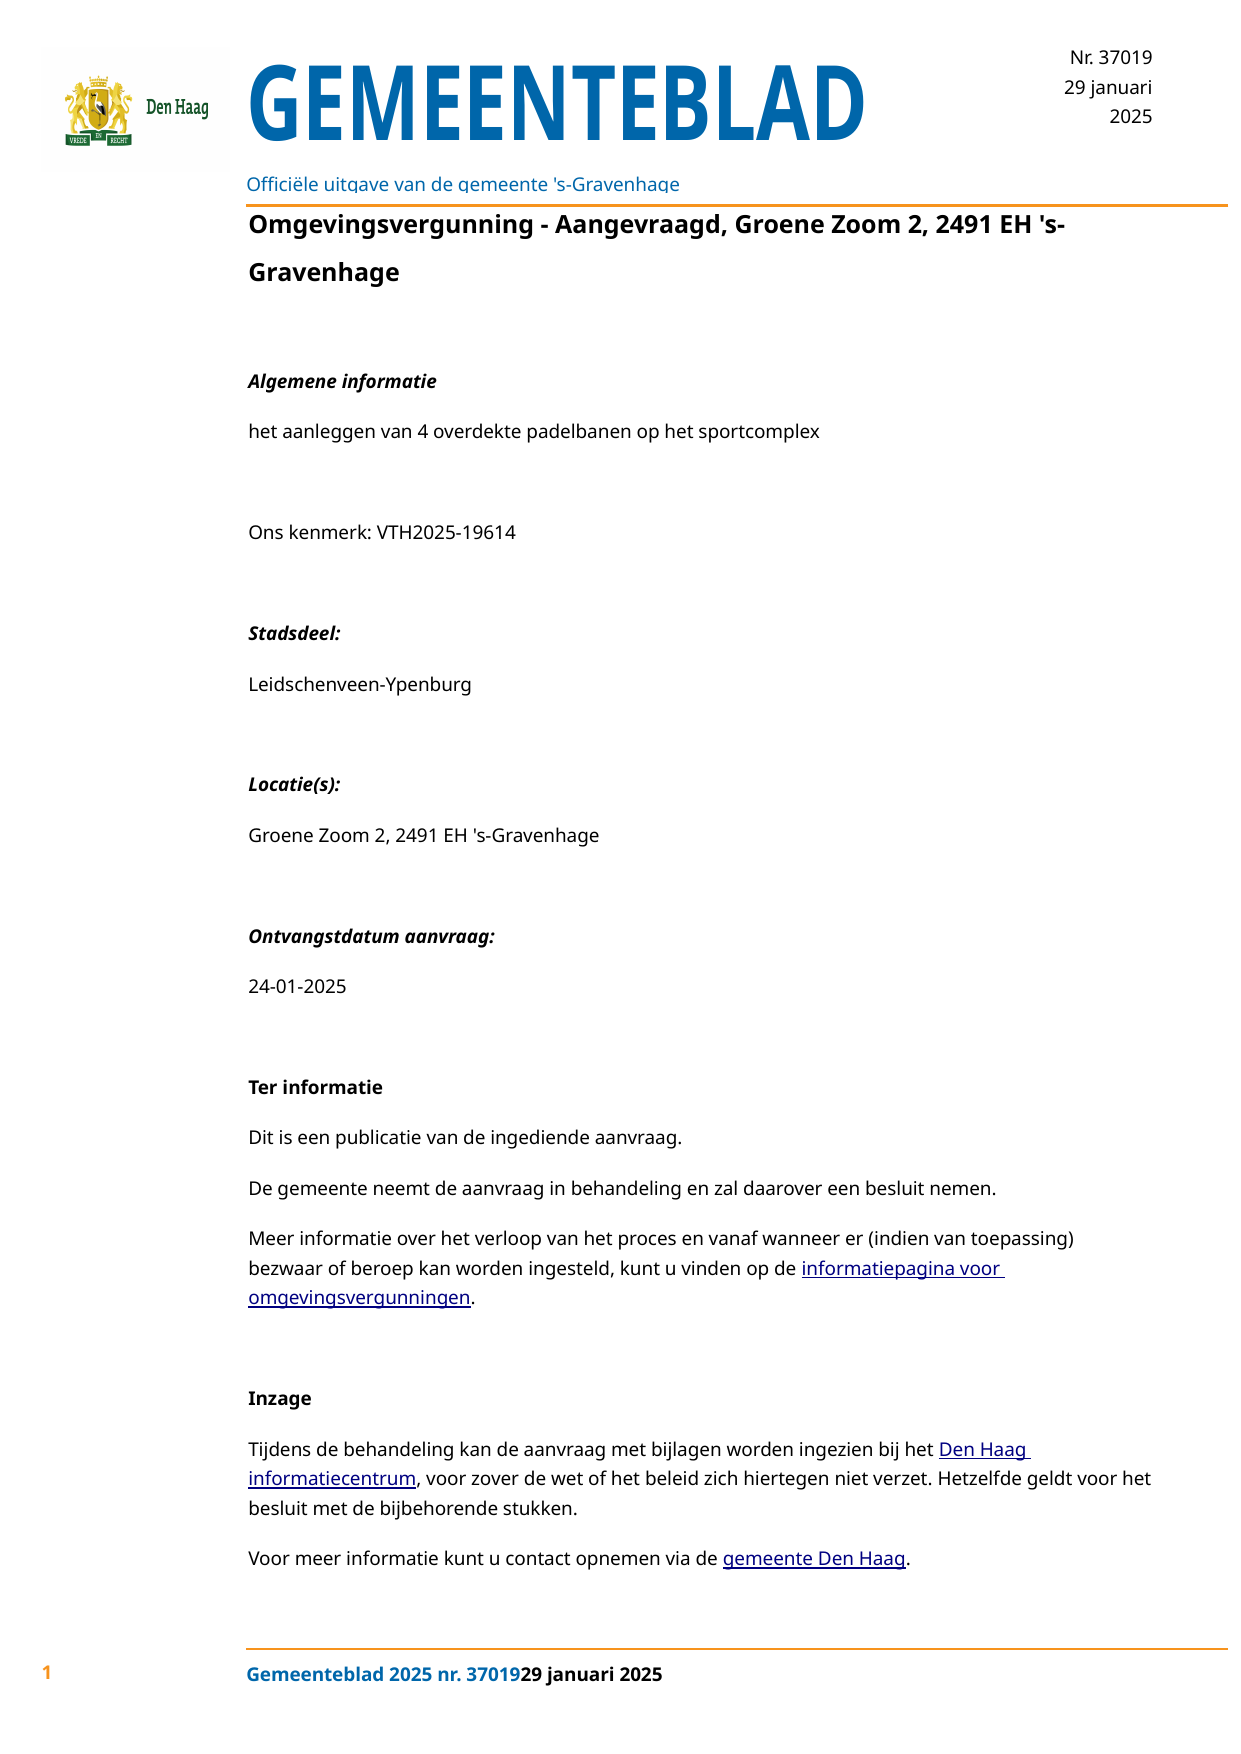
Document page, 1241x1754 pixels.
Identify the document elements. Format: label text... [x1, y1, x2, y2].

text Ontvangstdatum aanvraag: [248, 923, 1152, 949]
picture [41, 47, 231, 172]
text Stadsdeel: [248, 620, 1152, 646]
text Leidschenveen-Ypenburg [248, 671, 1152, 697]
text Locatie(s): [248, 772, 1152, 797]
text Voor meer informatie kunt u contact opnemen via de gemeente Den Haag. [248, 1545, 1152, 1571]
text Tijdens de behandeling kan de aanvraag met bijlagen worden ingezien bij het Den Haag informatiecentrum, voor zover de wet of het beleid zich hiertegen niet verzet. Hetzelfde geldt voor het besluit met de bijbehorende stukken. [248, 1436, 1152, 1521]
text Ons kenmerk: VTH2025-19614 [248, 519, 1152, 545]
text Dit is een publicatie van de ingediende aanvraag. [248, 1124, 1152, 1150]
text Meer informatie over het verloop van het proces en vanaf wanneer er (indien van toepassing) bezwaar of beroep kan worden ingesteld, kunt u vinden op de informatiepagina voor omgevingsvergunningen. [248, 1225, 1152, 1310]
text 24-01-2025 [248, 973, 1152, 999]
text Groene Zoom 2, 2491 EH 's-Gravenhage [248, 822, 1152, 848]
text het aanleggen van 4 overdekte padelbanen op het sportcomplex [248, 419, 1152, 444]
text Inzage [248, 1385, 1152, 1411]
text Algemene informatie [248, 368, 1152, 394]
text De gemeente neemt de aanvraag in behandeling en zal daarover een besluit nemen. [248, 1175, 1152, 1201]
text Omgevingsvergunning - Aangevraagd, Groene Zoom 2, 2491 EH 's-Gravenhage [248, 207, 1152, 288]
text Ter informatie [248, 1074, 1152, 1100]
